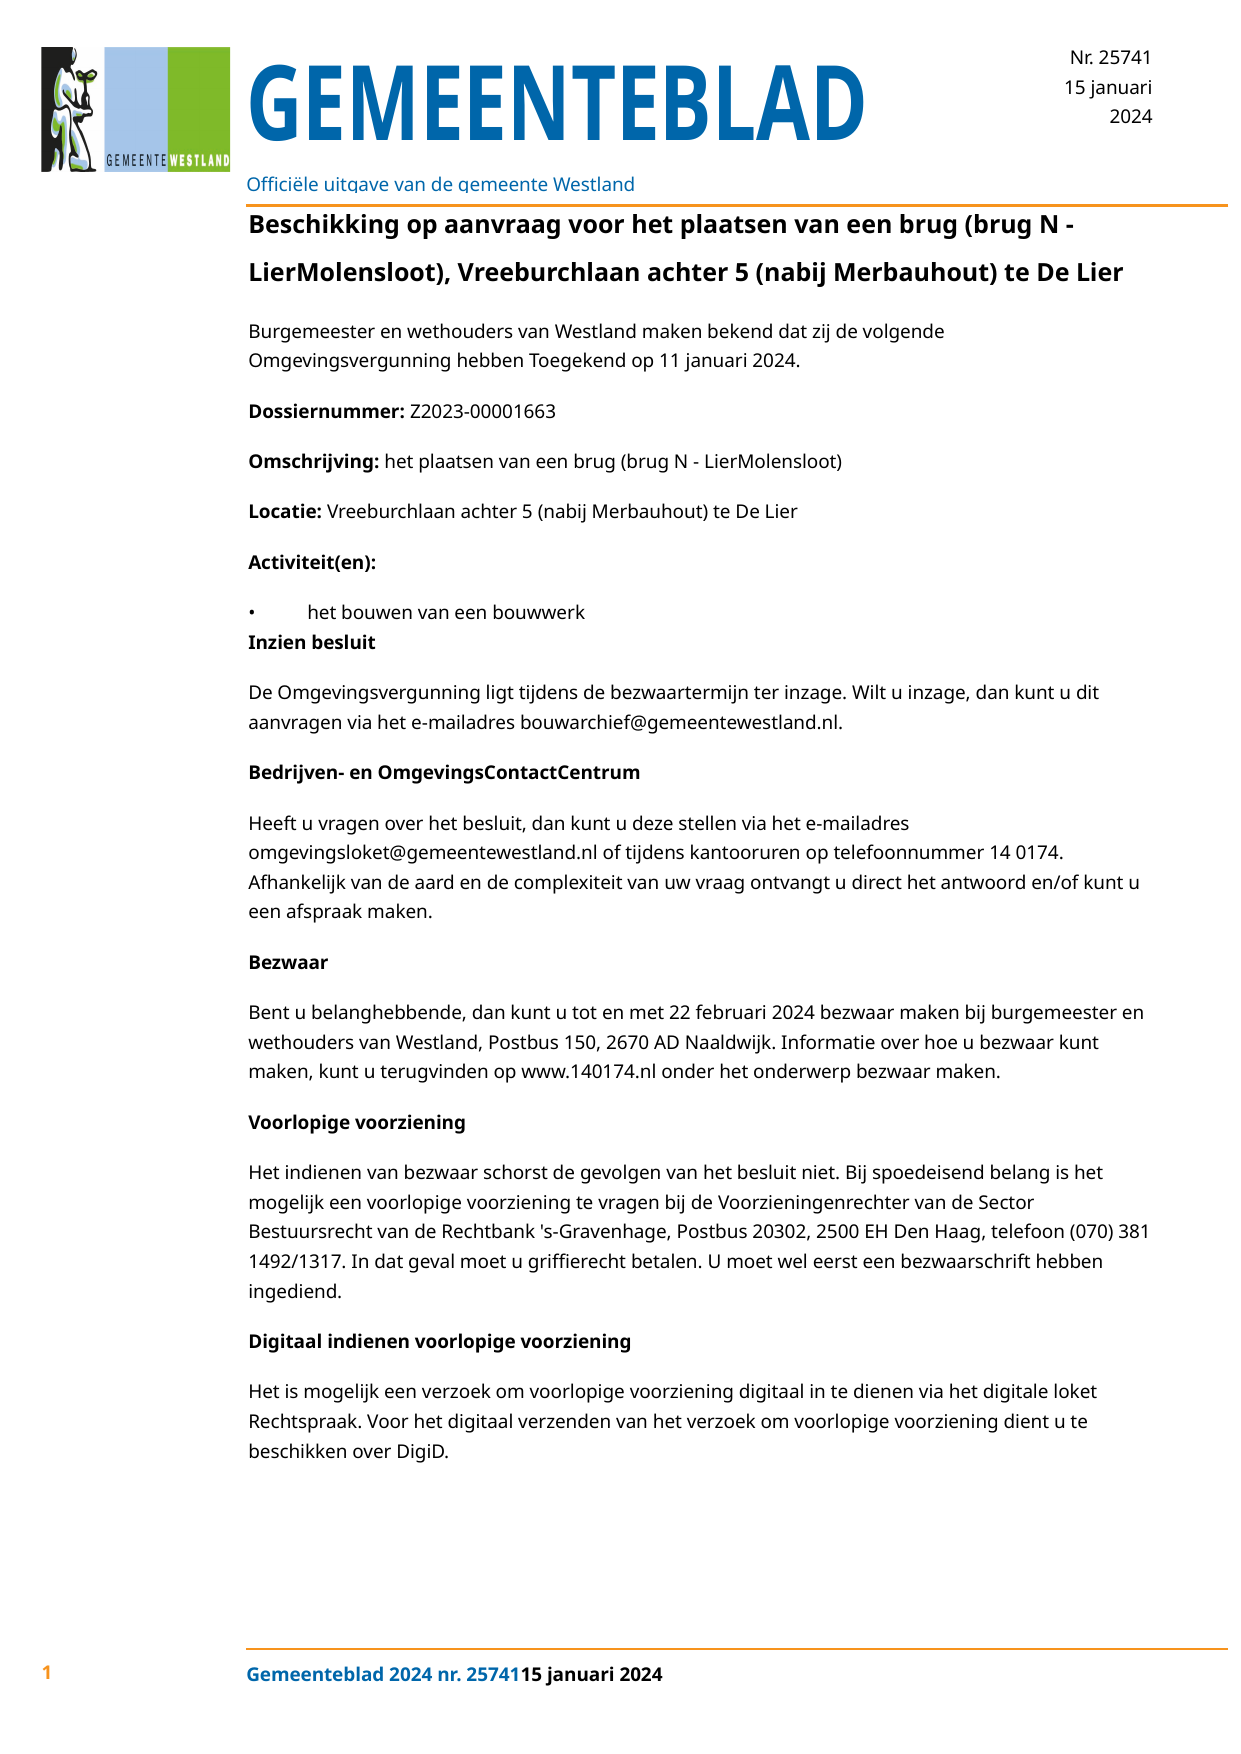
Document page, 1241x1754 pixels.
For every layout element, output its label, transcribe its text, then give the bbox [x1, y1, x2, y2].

text Het indienen van bezwaar schorst de gevolgen van het besluit niet. Bij spoedeisend belang is het mogelijk een voorlopige voorziening te vragen bij de Voorzieningenrechter van de Sector Bestuursrecht van de Rechtbank 's-Gravenhage, Postbus 20302, 2500 EH Den Haag, telefoon (070) 381 1492/1317. In dat geval moet u griffierecht betalen. U moet wel eerst een bezwaarschrift hebben ingediend. [248, 1159, 1152, 1304]
picture [41, 47, 231, 172]
text Inzien besluit [248, 629, 1152, 655]
text Dossiernummer: Z2023-00001663 [248, 398, 1152, 424]
text Digitaal indienen voorlopige voorziening [248, 1328, 1152, 1354]
text Beschikking op aanvraag voor het plaatsen van een brug (brug N - LierMolensloot), Vreeburchlaan achter 5 (nabij Merbauhout) te De Lier [248, 207, 1152, 288]
text Bent u belanghebbende, dan kunt u tot en met 22 februari 2024 bezwaar maken bij burgemeester en wethouders van Westland, Postbus 150, 2670 AD Naaldwijk. Informatie over hoe u bezwaar kunt maken, kunt u terugvinden op www.140174.nl onder het onderwerp bezwaar maken. [248, 999, 1152, 1084]
text Bezwaar [248, 949, 1152, 975]
text Voorlopige voorziening [248, 1109, 1152, 1135]
text Bedrijven- en OmgevingsContactCentrum [248, 759, 1152, 785]
list het bouwen van een bouwwerk [248, 599, 1152, 625]
text Burgemeester en wethouders van Westland maken bekend dat zij de volgende Omgevingsvergunning hebben Toegekend op 11 januari 2024. [248, 318, 1152, 373]
text Heeft u vragen over het besluit, dan kunt u deze stellen via het e-mailadres omgevingsloket@gemeentewestland.nl of tijdens kantooruren op telefoonnummer 14 0174. Afhankelijk van de aard en de complexiteit van uw vraag ontvangt u direct het antwoord en/of kunt u een afspraak maken. [248, 810, 1152, 924]
text Activiteit(en): [248, 549, 1152, 575]
text Het is mogelijk een verzoek om voorlopige voorziening digitaal in te dienen via het digitale loket Rechtspraak. Voor het digitaal verzenden van het verzoek om voorlopige voorziening dient u te beschikken over DigiD. [248, 1379, 1152, 1464]
text Locatie: Vreeburchlaan achter 5 (nabij Merbauhout) te De Lier [248, 499, 1152, 524]
text Omschrijving: het plaatsen van een brug (brug N - LierMolensloot) [248, 448, 1152, 474]
text De Omgevingsvergunning ligt tijdens de bezwaartermijn ter inzage. Wilt u inzage, dan kunt u dit aanvragen via het e-mailadres bouwarchief@gemeentewestland.nl. [248, 679, 1152, 735]
